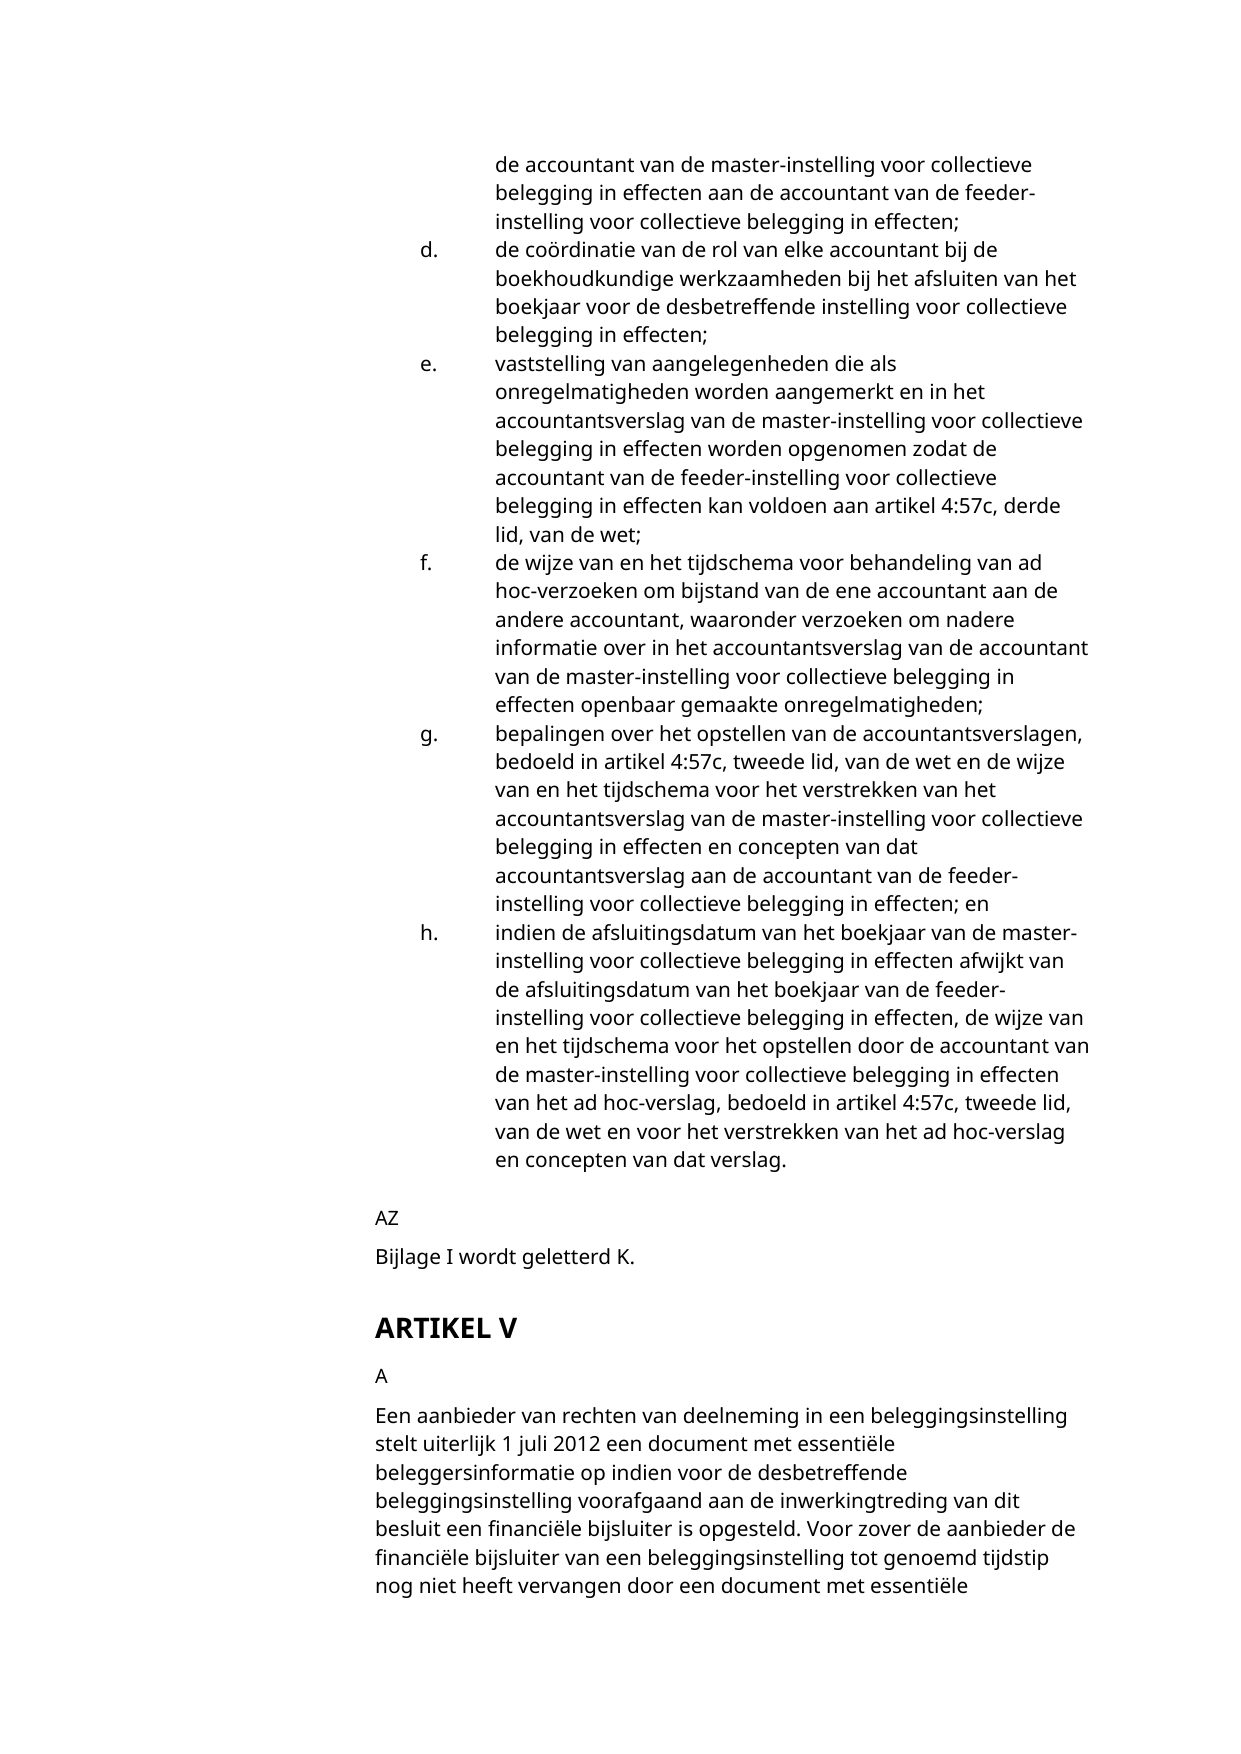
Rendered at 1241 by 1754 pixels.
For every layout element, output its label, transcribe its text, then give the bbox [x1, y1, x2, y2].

list de coördinatie van de rol van elke accountant bij de boekhoudkundige werkzaamheden bij het afsluiten van het boekjaar voor de desbetreffende instelling voor collectieve belegging in effecten; [420, 235, 1090, 349]
list bepalingen over het opstellen van de accountantsverslagen, bedoeld in artikel 4:57c, tweede lid, van de wet en de wijze van en het tijdschema voor het verstrekken van het accountantsverslag van de master-instelling voor collectieve belegging in effecten en concepten van dat accountantsverslag aan de accountant van de feeder-instelling voor collectieve belegging in effecten; en [420, 719, 1090, 918]
list de wijze van en het tijdschema voor behandeling van ad hoc-verzoeken om bijstand van de ene accountant aan de andere accountant, waaronder verzoeken om nadere informatie over in het accountantsverslag van de accountant van de master-instelling voor collectieve belegging in effecten openbaar gemaakte onregelmatigheden; [420, 548, 1090, 719]
list vaststelling van aangelegenheden die als onregelmatigheden worden aangemerkt en in het accountantsverslag van de master-instelling voor collectieve belegging in effecten worden opgenomen zodat de accountant van de feeder-instelling voor collectieve belegging in effecten kan voldoen aan artikel 4:57c, derde lid, van de wet; [420, 349, 1090, 548]
list indien de afsluitingsdatum van het boekjaar van de master-instelling voor collectieve belegging in effecten afwijkt van de afsluitingsdatum van het boekjaar van de feeder-instelling voor collectieve belegging in effecten, de wijze van en het tijdschema voor het opstellen door de accountant van de master-instelling voor collectieve belegging in effecten van het ad hoc-verslag, bedoeld in artikel 4:57c, tweede lid, van de wet en voor het verstrekken van het ad hoc-verslag en concepten van dat verslag. [420, 918, 1090, 1174]
text AZ [375, 1204, 1090, 1231]
subtitle ARTIKEL V [375, 1308, 1090, 1347]
list de accountant van de master-instelling voor collectieve belegging in effecten aan de accountant van de feeder-instelling voor collectieve belegging in effecten; [420, 150, 1090, 235]
text Een aanbieder van rechten van deelneming in een beleggingsinstelling stelt uiterlijk 1 juli 2012 een document met essentiële beleggersinformatie op indien voor de desbetreffende beleggingsinstelling voorafgaand aan de inwerkingtreding van dit besluit een financiële bijsluiter is opgesteld. Voor zover de aanbieder de financiële bijsluiter van een beleggingsinstelling tot genoemd tijdstip nog niet heeft vervangen door een document met essentiële [375, 1401, 1090, 1600]
text A [375, 1362, 1090, 1389]
text Bijlage I wordt geletterd K. [375, 1242, 1090, 1271]
